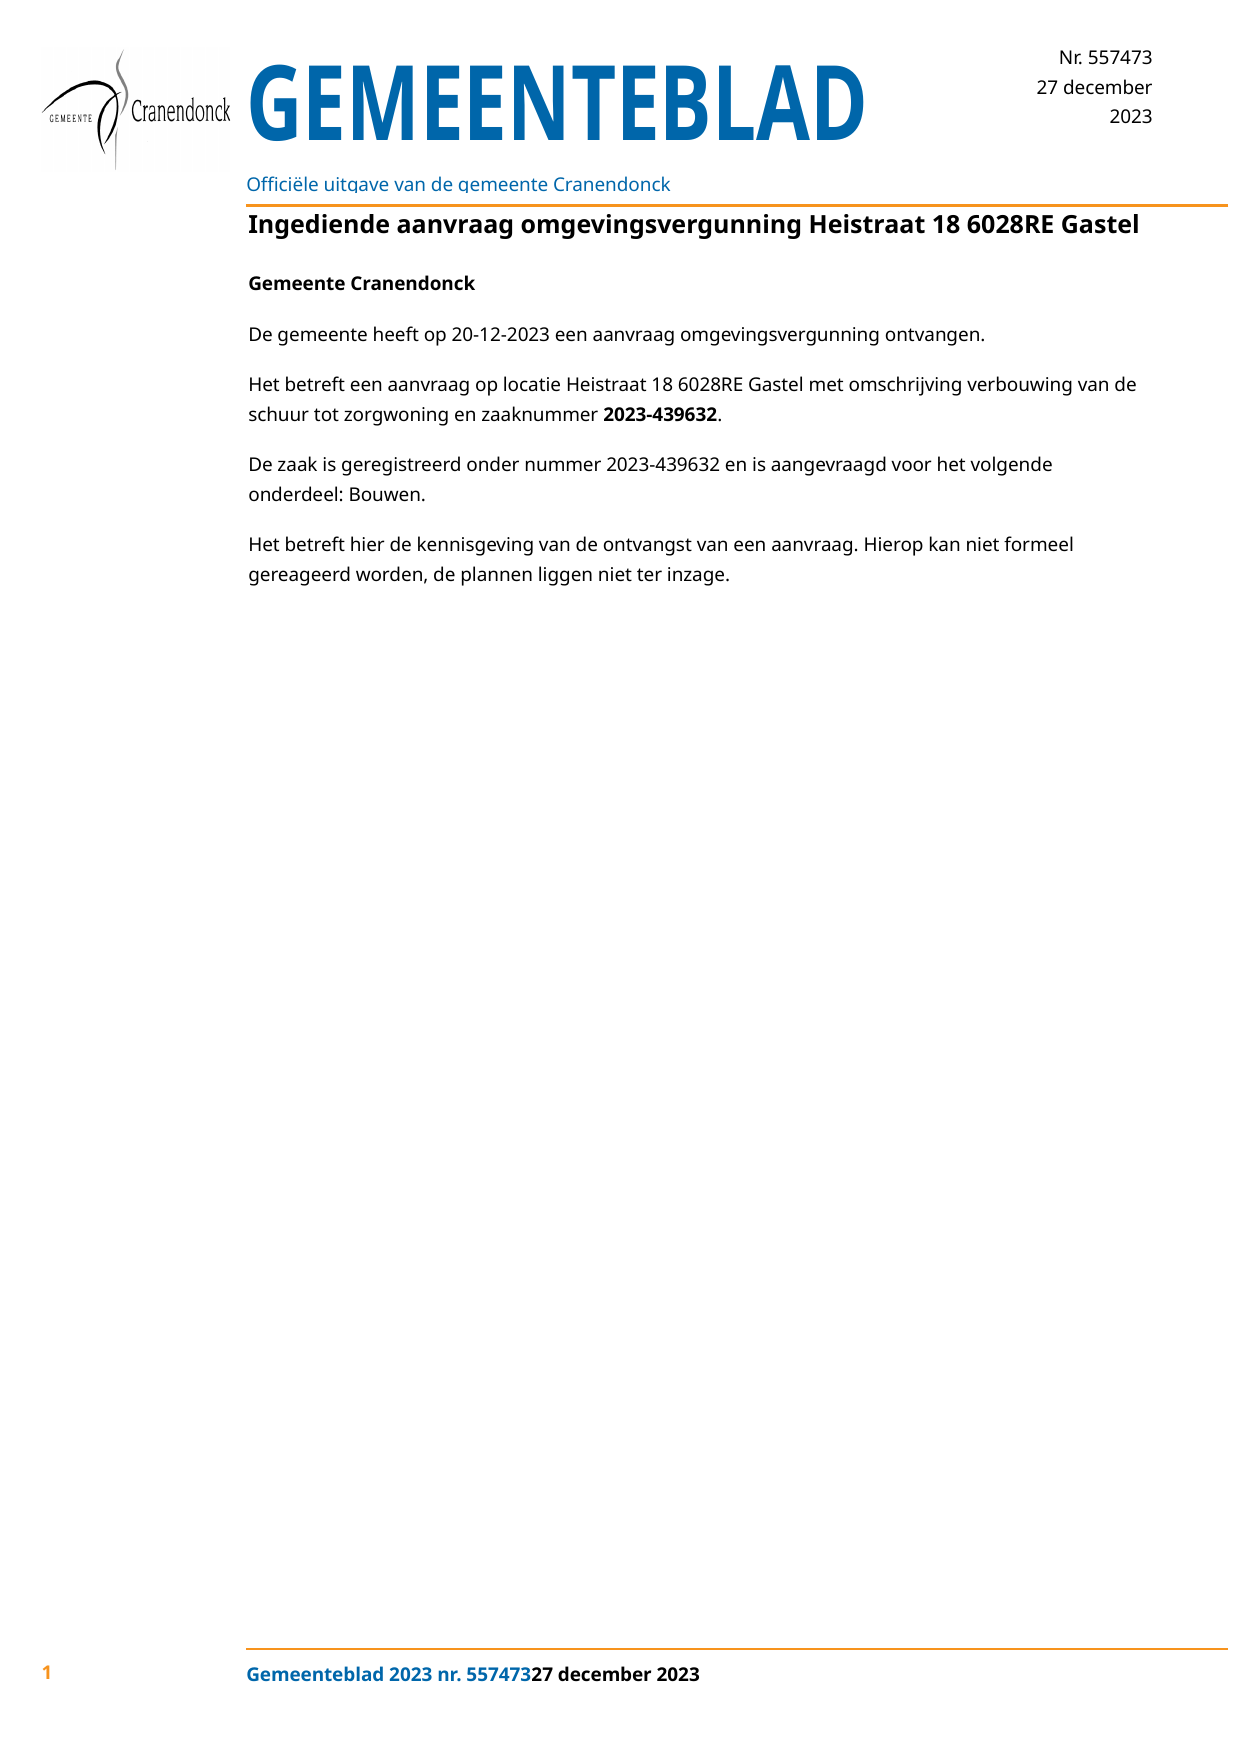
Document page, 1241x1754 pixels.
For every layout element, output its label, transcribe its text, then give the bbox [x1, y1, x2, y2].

text Ingediende aanvraag omgevingsvergunning Heistraat 18 6028RE Gastel [248, 207, 1152, 241]
text De zaak is geregistreerd onder nummer 2023-439632 en is aangevraagd voor het volgende onderdeel: Bouwen. [248, 451, 1152, 506]
picture [41, 47, 231, 172]
text Het betreft hier de kennisgeving van de ontvangst van een aanvraag. Hierop kan niet formeel gereageerd worden, de plannen liggen niet ter inzage. [248, 531, 1152, 586]
text De gemeente heeft op 20-12-2023 een aanvraag omgevingsvergunning ontvangen. [248, 321, 1152, 346]
text Het betreft een aanvraag op locatie Heistraat 18 6028RE Gastel met omschrijving verbouwing van de schuur tot zorgwoning en zaaknummer 2023-439632. [248, 371, 1152, 426]
text Gemeente Cranendonck [248, 270, 1152, 296]
